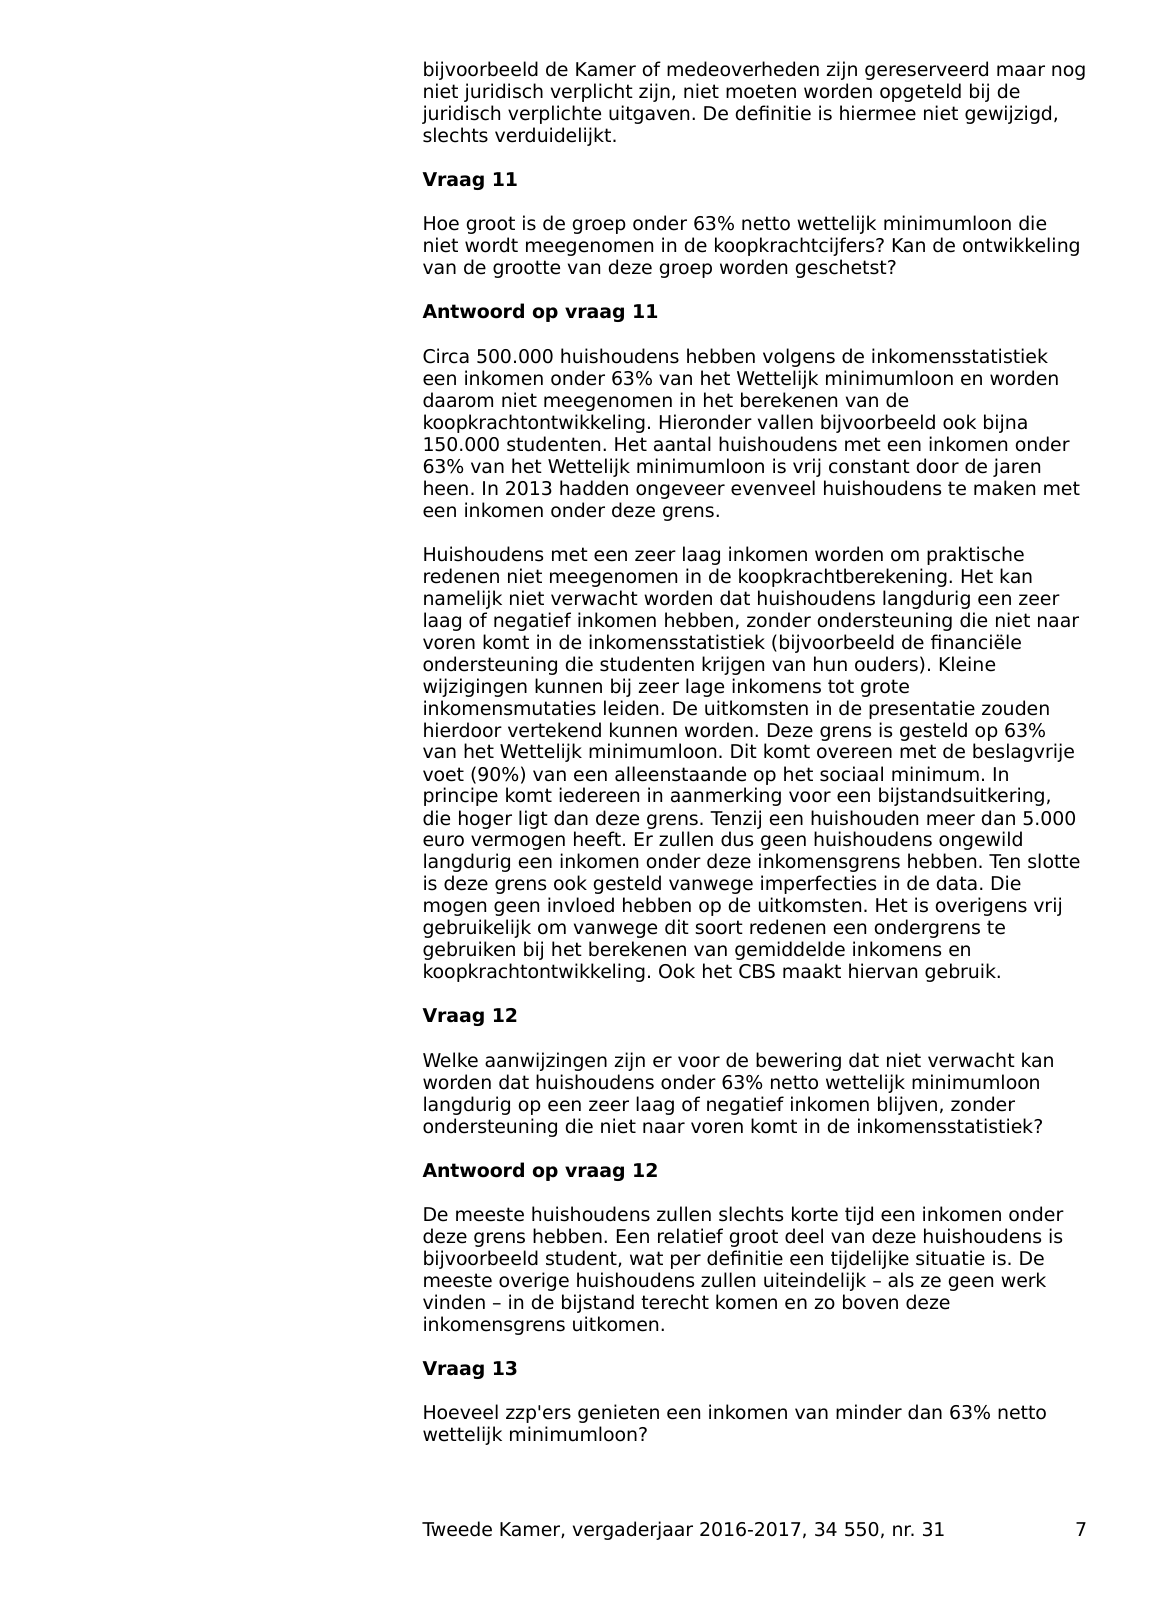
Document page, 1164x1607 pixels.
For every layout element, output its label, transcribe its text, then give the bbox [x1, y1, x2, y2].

subtitle Vraag 11 [422, 169, 1087, 191]
subtitle Antwoord op vraag 11 [422, 301, 1087, 323]
text Hoeveel zzp'ers genieten een inkomen van minder dan 63% netto wettelijk minimumloon? [422, 1402, 1087, 1446]
text Huishoudens met een zeer laag inkomen worden om praktische redenen niet meegenomen in de koopkrachtberekening. Het kan namelijk niet verwacht worden dat huishoudens langdurig een zeer laag of negatief inkomen hebben, zonder ondersteuning die niet naar voren komt in de inkomensstatistiek (bijvoorbeeld de financiële ondersteuning die studenten krijgen van hun ouders). Kleine wijzigingen kunnen bij zeer lage inkomens tot grote inkomensmutaties leiden. De uitkomsten in de presentatie zouden hierdoor vertekend kunnen worden. Deze grens is gesteld op 63% van het Wettelijk minimumloon. Dit komt overeen met de beslagvrije voet (90%) van een alleenstaande op het sociaal minimum. In principe komt iedereen in aanmerking voor een bijstandsuitkering, die hoger ligt dan deze grens. Tenzij een huishouden meer dan 5.000 euro vermogen heeft. Er zullen dus geen huishoudens ongewild langdurig een inkomen onder deze inkomensgrens hebben. Ten slotte is deze grens ook gesteld vanwege imperfecties in de data. Die mogen geen invloed hebben op de uitkomsten. Het is overigens vrij gebruikelijk om vanwege dit soort redenen een ondergrens te gebruiken bij het berekenen van gemiddelde inkomens en koopkrachtontwikkeling. Ook het CBS maakt hiervan gebruik. [422, 544, 1087, 983]
subtitle Vraag 12 [422, 1005, 1087, 1027]
subtitle Vraag 13 [422, 1358, 1087, 1380]
text Hoe groot is de groep onder 63% netto wettelijk minimumloon die niet wordt meegenomen in de koopkrachtcijfers? Kan de ontwikkeling van de grootte van deze groep worden geschetst? [422, 213, 1087, 279]
text De meeste huishoudens zullen slechts korte tijd een inkomen onder deze grens hebben. Een relatief groot deel van deze huishoudens is bijvoorbeeld student, wat per definitie een tijdelijke situatie is. De meeste overige huishoudens zullen uiteindelijk – als ze geen werk vinden – in de bijstand terecht komen en zo boven deze inkomensgrens uitkomen. [422, 1204, 1087, 1336]
text bijvoorbeeld de Kamer of medeoverheden zijn gereserveerd maar nog niet juridisch verplicht zijn, niet moeten worden opgeteld bij de juridisch verplichte uitgaven. De definitie is hiermee niet gewijzigd, slechts verduidelijkt. [422, 59, 1087, 147]
text Circa 500.000 huishoudens hebben volgens de inkomensstatistiek een inkomen onder 63% van het Wettelijk minimumloon en worden daarom niet meegenomen in het berekenen van de koopkrachtontwikkeling. Hieronder vallen bijvoorbeeld ook bijna 150.000 studenten. Het aantal huishoudens met een inkomen onder 63% van het Wettelijk minimumloon is vrij constant door de jaren heen. In 2013 hadden ongeveer evenveel huishoudens te maken met een inkomen onder deze grens. [422, 346, 1087, 521]
subtitle Antwoord op vraag 12 [422, 1160, 1087, 1182]
text Welke aanwijzingen zijn er voor de bewering dat niet verwacht kan worden dat huishoudens onder 63% netto wettelijk minimumloon langdurig op een zeer laag of negatief inkomen blijven, zonder ondersteuning die niet naar voren komt in de inkomensstatistiek? [422, 1049, 1087, 1137]
